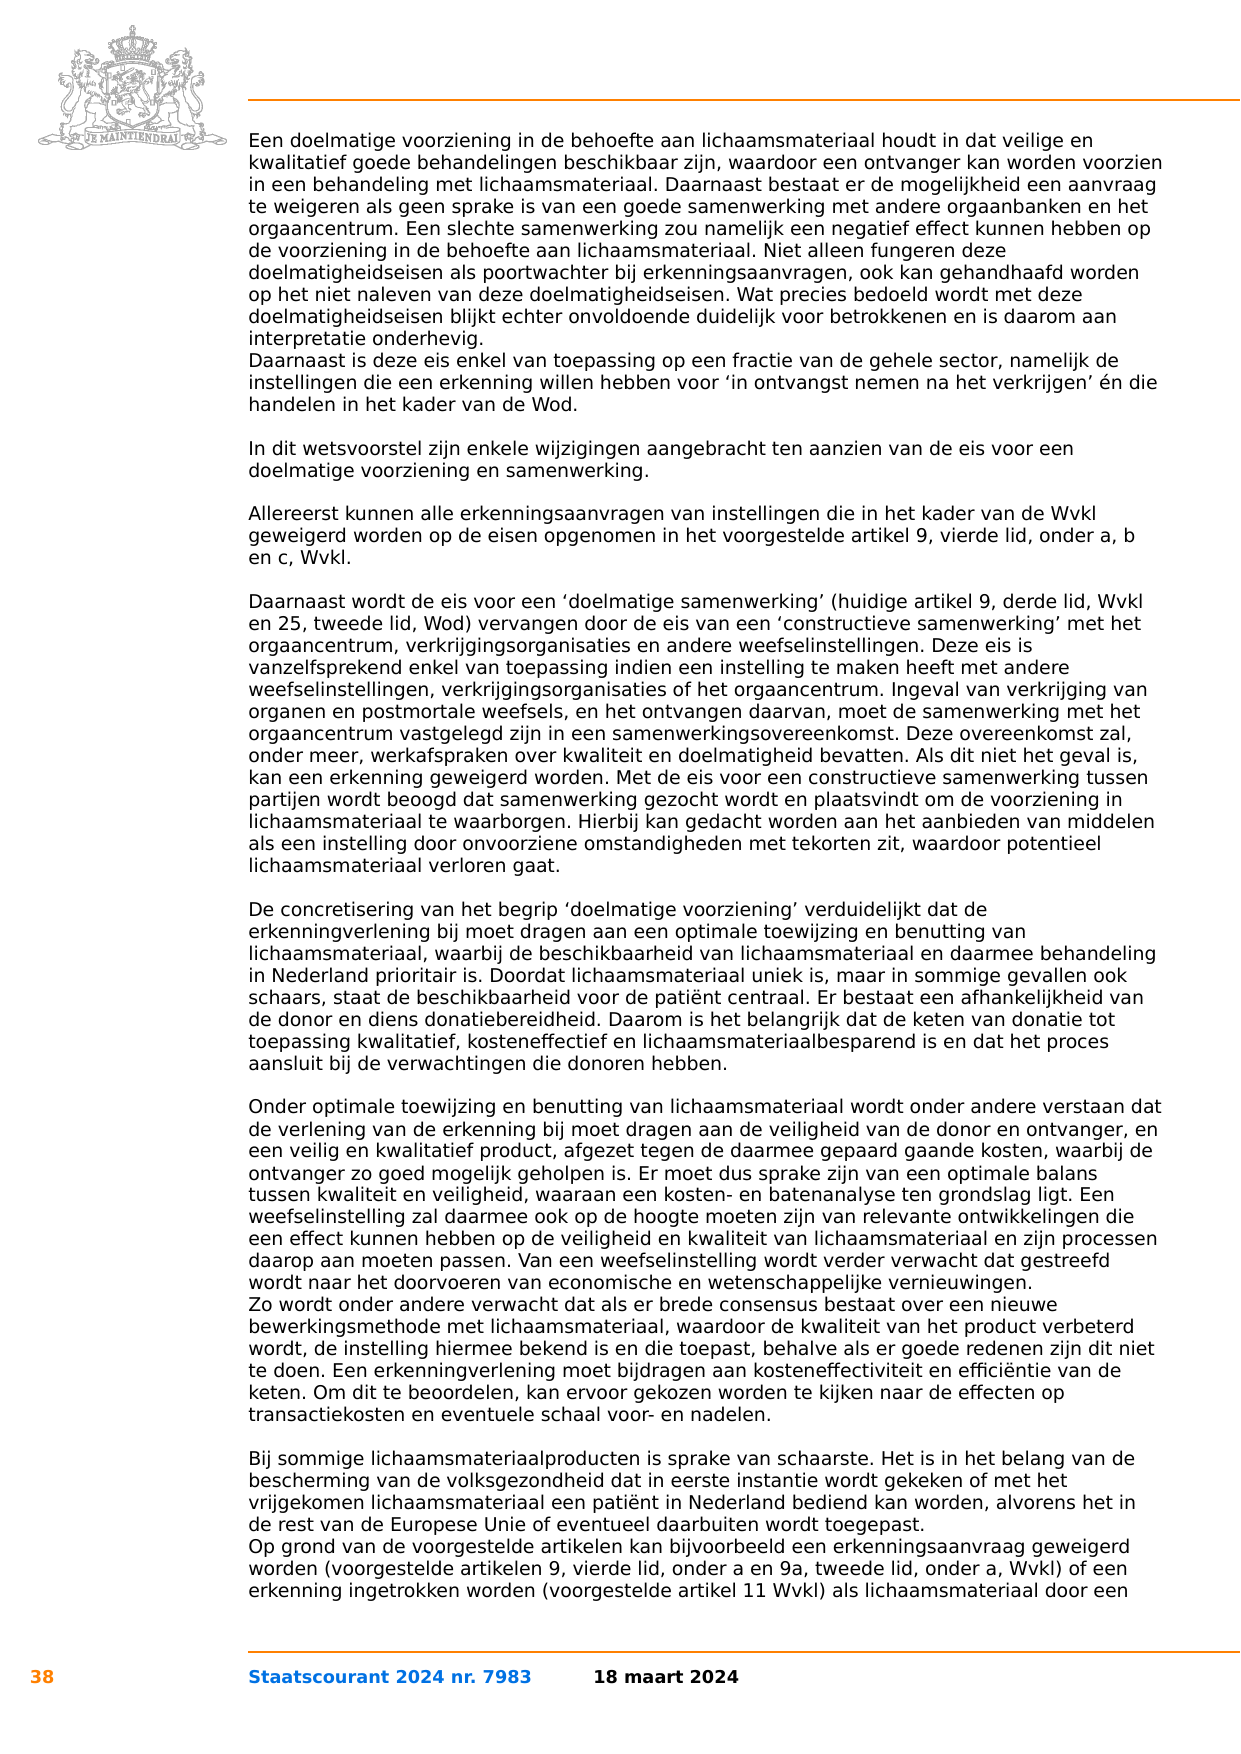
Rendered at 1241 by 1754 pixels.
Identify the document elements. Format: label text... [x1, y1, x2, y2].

text Onder optimale toewijzing en benutting van lichaamsmateriaal wordt onder andere verstaan dat de verlening van de erkenning bij moet dragen aan de veiligheid van de donor en ontvanger, en een veilig en kwalitatief product, afgezet tegen de daarmee gepaard gaande kosten, waarbij de ontvanger zo goed mogelijk geholpen is. Er moet dus sprake zijn van een optimale balans tussen kwaliteit en veiligheid, waaraan een kosten- en batenanalyse ten grondslag ligt. Een weefselinstelling zal daarmee ook op de hoogte moeten zijn van relevante ontwikkelingen die een effect kunnen hebben op de veiligheid en kwaliteit van lichaamsmateriaal en zijn processen daarop aan moeten passen. Van een weefselinstelling wordt verder verwacht dat gestreefd wordt naar het doorvoeren van economische en wetenschappelijke vernieuwingen. [248, 1096, 1163, 1294]
text In dit wetsvoorstel zijn enkele wijzigingen aangebracht ten aanzien van de eis voor een doelmatige voorziening en samenwerking. [248, 437, 1163, 481]
picture [38, 25, 227, 150]
text De concretisering van het begrip ‘doelmatige voorziening’ verduidelijkt dat de erkenningverlening bij moet dragen aan een optimale toewijzing en benutting van lichaamsmateriaal, waarbij de beschikbaarheid van lichaamsmateriaal en daarmee behandeling in Nederland prioritair is. Doordat lichaamsmateriaal uniek is, maar in sommige gevallen ook schaars, staat de beschikbaarheid voor de patiënt centraal. Er bestaat een afhankelijkheid van de donor en diens donatiebereidheid. Daarom is het belangrijk dat de keten van donatie tot toepassing kwalitatief, kosteneffectief en lichaamsmateriaalbesparend is en dat het proces aansluit bij de verwachtingen die donoren hebben. [248, 899, 1163, 1074]
text Een doelmatige voorziening in de behoefte aan lichaamsmateriaal houdt in dat veilige en kwalitatief goede behandelingen beschikbaar zijn, waardoor een ontvanger kan worden voorzien in een behandeling met lichaamsmateriaal. Daarnaast bestaat er de mogelijkheid een aanvraag te weigeren als geen sprake is van een goede samenwerking met andere orgaanbanken en het orgaancentrum. Een slechte samenwerking zou namelijk een negatief effect kunnen hebben op de voorziening in de behoefte aan lichaamsmateriaal. Niet alleen fungeren deze doelmatigheidseisen als poortwachter bij erkenningsaanvragen, ook kan gehandhaafd worden op het niet naleven van deze doelmatigheidseisen. Wat precies bedoeld wordt met deze doelmatigheidseisen blijkt echter onvoldoende duidelijk voor betrokkenen en is daarom aan interpretatie onderhevig. [248, 130, 1163, 350]
text Daarnaast is deze eis enkel van toepassing op een fractie van de gehele sector, namelijk de instellingen die een erkenning willen hebben voor ‘in ontvangst nemen na het verkrijgen’ én die handelen in het kader van de Wod. [248, 350, 1163, 416]
text Op grond van de voorgestelde artikelen kan bijvoorbeeld een erkenningsaanvraag geweigerd worden (voorgestelde artikelen 9, vierde lid, onder a en 9a, tweede lid, onder a, Wvkl) of een erkenning ingetrokken worden (voorgestelde artikel 11 Wvkl) als lichaamsmateriaal door een [248, 1536, 1163, 1602]
text Zo wordt onder andere verwacht dat als er brede consensus bestaat over een nieuwe bewerkingsmethode met lichaamsmateriaal, waardoor de kwaliteit van het product verbeterd wordt, de instelling hiermee bekend is en die toepast, behalve als er goede redenen zijn dit niet te doen. Een erkenningverlening moet bijdragen aan kosteneffectiviteit en efficiëntie van de keten. Om dit te beoordelen, kan ervoor gekozen worden te kijken naar de effecten op transactiekosten en eventuele schaal voor- en nadelen. [248, 1294, 1163, 1426]
text Allereerst kunnen alle erkenningsaanvragen van instellingen die in het kader van de Wvkl geweigerd worden op de eisen opgenomen in het voorgestelde artikel 9, vierde lid, onder a, b en c, Wvkl. [248, 503, 1163, 569]
text Daarnaast wordt de eis voor een ‘doelmatige samenwerking’ (huidige artikel 9, derde lid, Wvkl en 25, tweede lid, Wod) vervangen door de eis van een ‘constructieve samenwerking’ met het orgaancentrum, verkrijgingsorganisaties en andere weefselinstellingen. Deze eis is vanzelfsprekend enkel van toepassing indien een instelling te maken heeft met andere weefselinstellingen, verkrijgingsorganisaties of het orgaancentrum. Ingeval van verkrijging van organen en postmortale weefsels, en het ontvangen daarvan, moet de samenwerking met het orgaancentrum vastgelegd zijn in een samenwerkingsovereenkomst. Deze overeenkomst zal, onder meer, werkafspraken over kwaliteit en doelmatigheid bevatten. Als dit niet het geval is, kan een erkenning geweigerd worden. Met de eis voor een constructieve samenwerking tussen partijen wordt beoogd dat samenwerking gezocht wordt en plaatsvindt om de voorziening in lichaamsmateriaal te waarborgen. Hierbij kan gedacht worden aan het aanbieden van middelen als een instelling door onvoorziene omstandigheden met tekorten zit, waardoor potentieel lichaamsmateriaal verloren gaat. [248, 591, 1163, 877]
text Bij sommige lichaamsmateriaalproducten is sprake van schaarste. Het is in het belang van de bescherming van de volksgezondheid dat in eerste instantie wordt gekeken of met het vrijgekomen lichaamsmateriaal een patiënt in Nederland bediend kan worden, alvorens het in de rest van de Europese Unie of eventueel daarbuiten wordt toegepast. [248, 1448, 1163, 1536]
